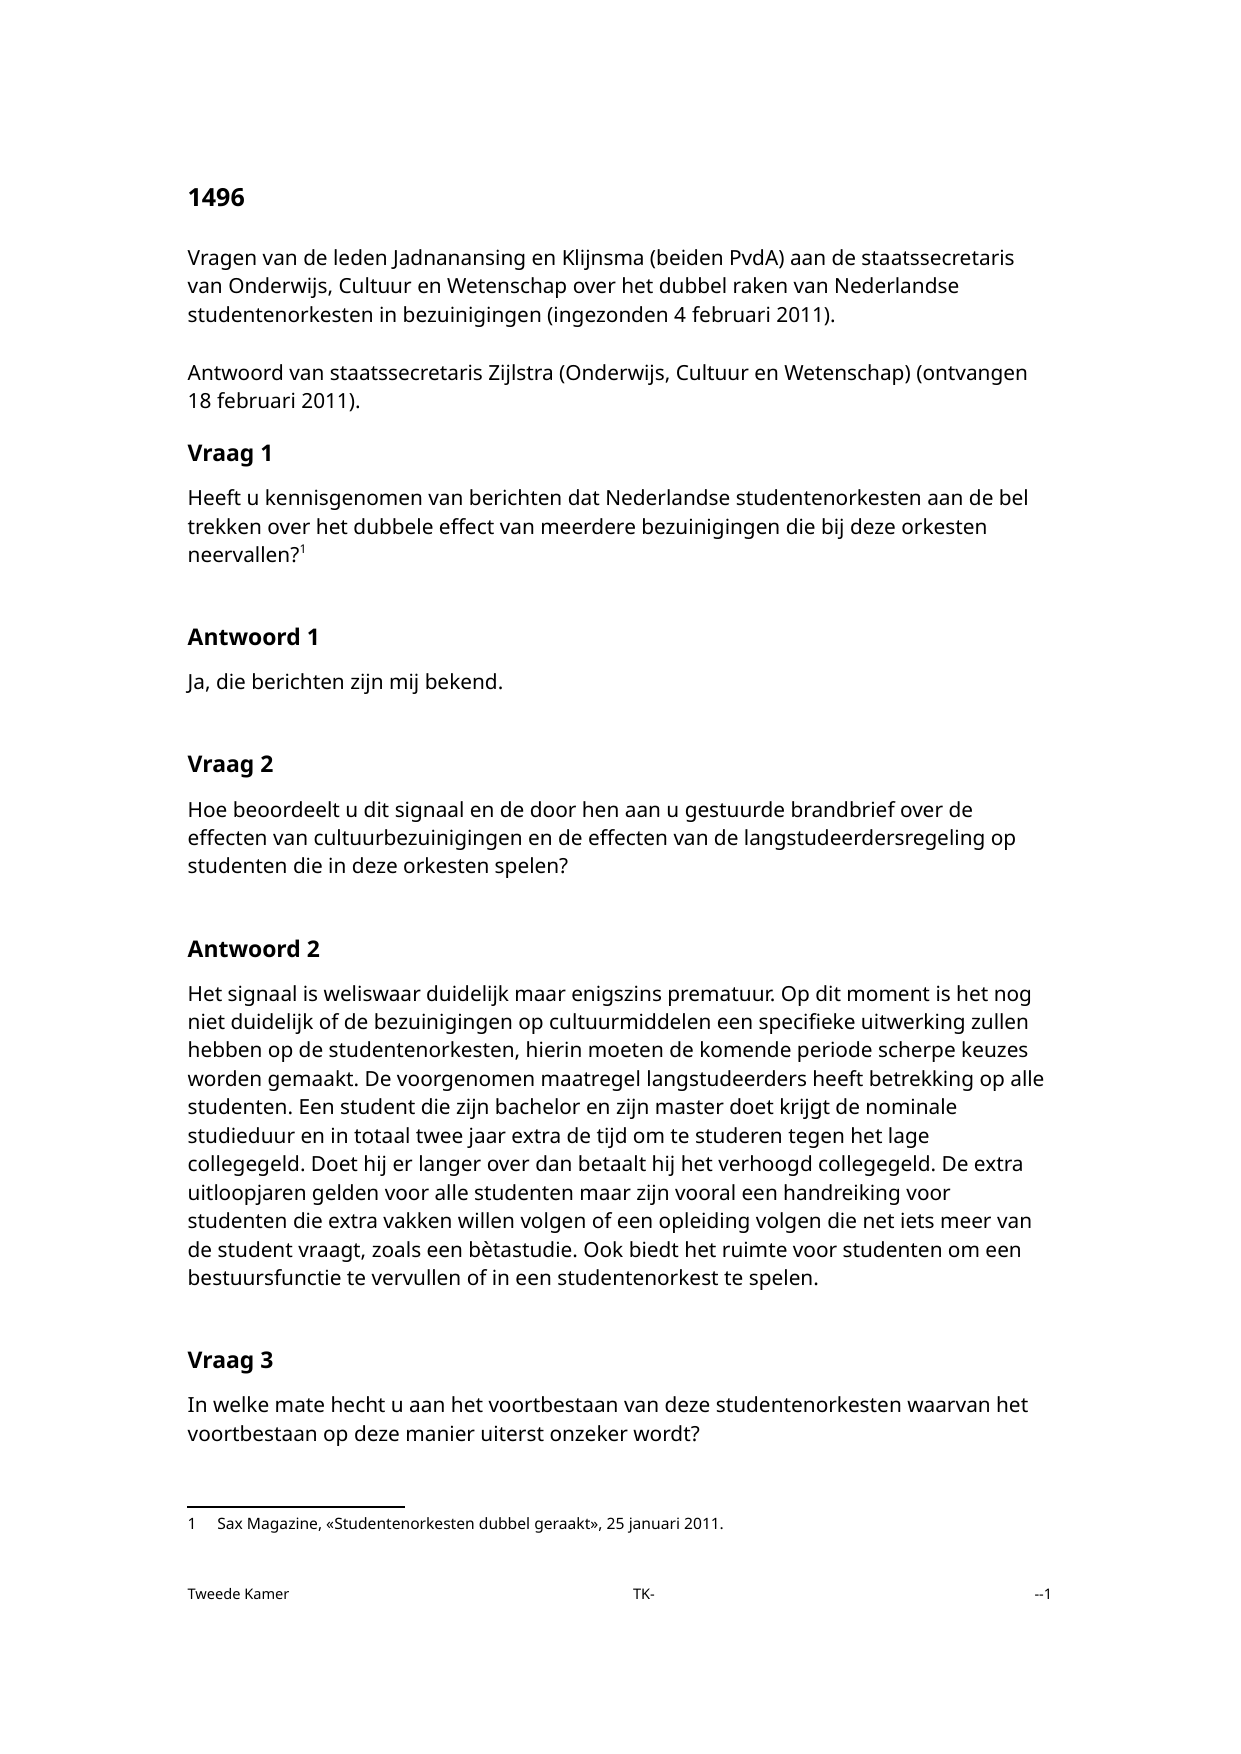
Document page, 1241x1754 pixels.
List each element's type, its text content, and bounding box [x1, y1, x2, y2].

text Antwoord van staatssecretaris Zijlstra (Onderwijs, Cultuur en Wetenschap) (ontvangen 18 februari 2011). [187, 358, 1053, 415]
subtitle Antwoord 1 [187, 621, 1053, 652]
text Ja, die berichten zijn mij bekend. [187, 667, 1053, 696]
text In welke mate hecht u aan het voortbestaan van deze studentenorkesten waarvan het voortbestaan op deze manier uiterst onzeker wordt? [187, 1390, 1053, 1447]
text Het signaal is weliswaar duidelijk maar enigszins prematuur. Op dit moment is het nog niet duidelijk of de bezuinigingen op cultuurmiddelen een specifieke uitwerking zullen hebben op de studentenorkesten, hierin moeten de komende periode scherpe keuzes worden gemaakt. De voorgenomen maatregel langstudeerders heeft betrekking op alle studenten. Een student die zijn bachelor en zijn master doet krijgt de nominale studieduur en in totaal twee jaar extra de tijd om te studeren tegen het lage collegegeld. Doet hij er langer over dan betaalt hij het verhoogd collegegeld. De extra uitloopjaren gelden voor alle studenten maar zijn vooral een handreiking voor studenten die extra vakken willen volgen of een opleiding volgen die net iets meer van de student vraagt, zoals een bètastudie. Ook biedt het ruimte voor studenten om een bestuursfunctie te vervullen of in een studentenorkest te spelen. [187, 979, 1053, 1292]
text Hoe beoordeelt u dit signaal en de door hen aan u gestuurde brandbrief over de effecten van cultuurbezuinigingen en de effecten van de langstudeerdersregeling op studenten die in deze orkesten spelen? [187, 795, 1053, 880]
text Sax Magazine, «Studentenorkesten dubbel geraakt», 25 januari 2011. [187, 1506, 1053, 1534]
subtitle Vraag 2 [187, 748, 1053, 780]
text Heeft u kennisgenomen van berichten dat Nederlandse studentenorkesten aan de bel trekken over het dubbele effect van meerdere bezuinigingen die bij deze orkesten neervallen? [187, 483, 1053, 569]
text 1496 [187, 179, 1053, 213]
subtitle Antwoord 2 [187, 932, 1053, 964]
subtitle Vraag 3 [187, 1344, 1053, 1375]
text Vragen van de leden Jadnanansing en Klijnsma (beiden PvdA) aan de staatssecretaris van Onderwijs, Cultuur en Wetenschap over het dubbel raken van Nederlandse studentenorkesten in bezuinigingen (ingezonden 4 februari 2011). [187, 243, 1053, 328]
subtitle Vraag 1 [187, 437, 1053, 468]
